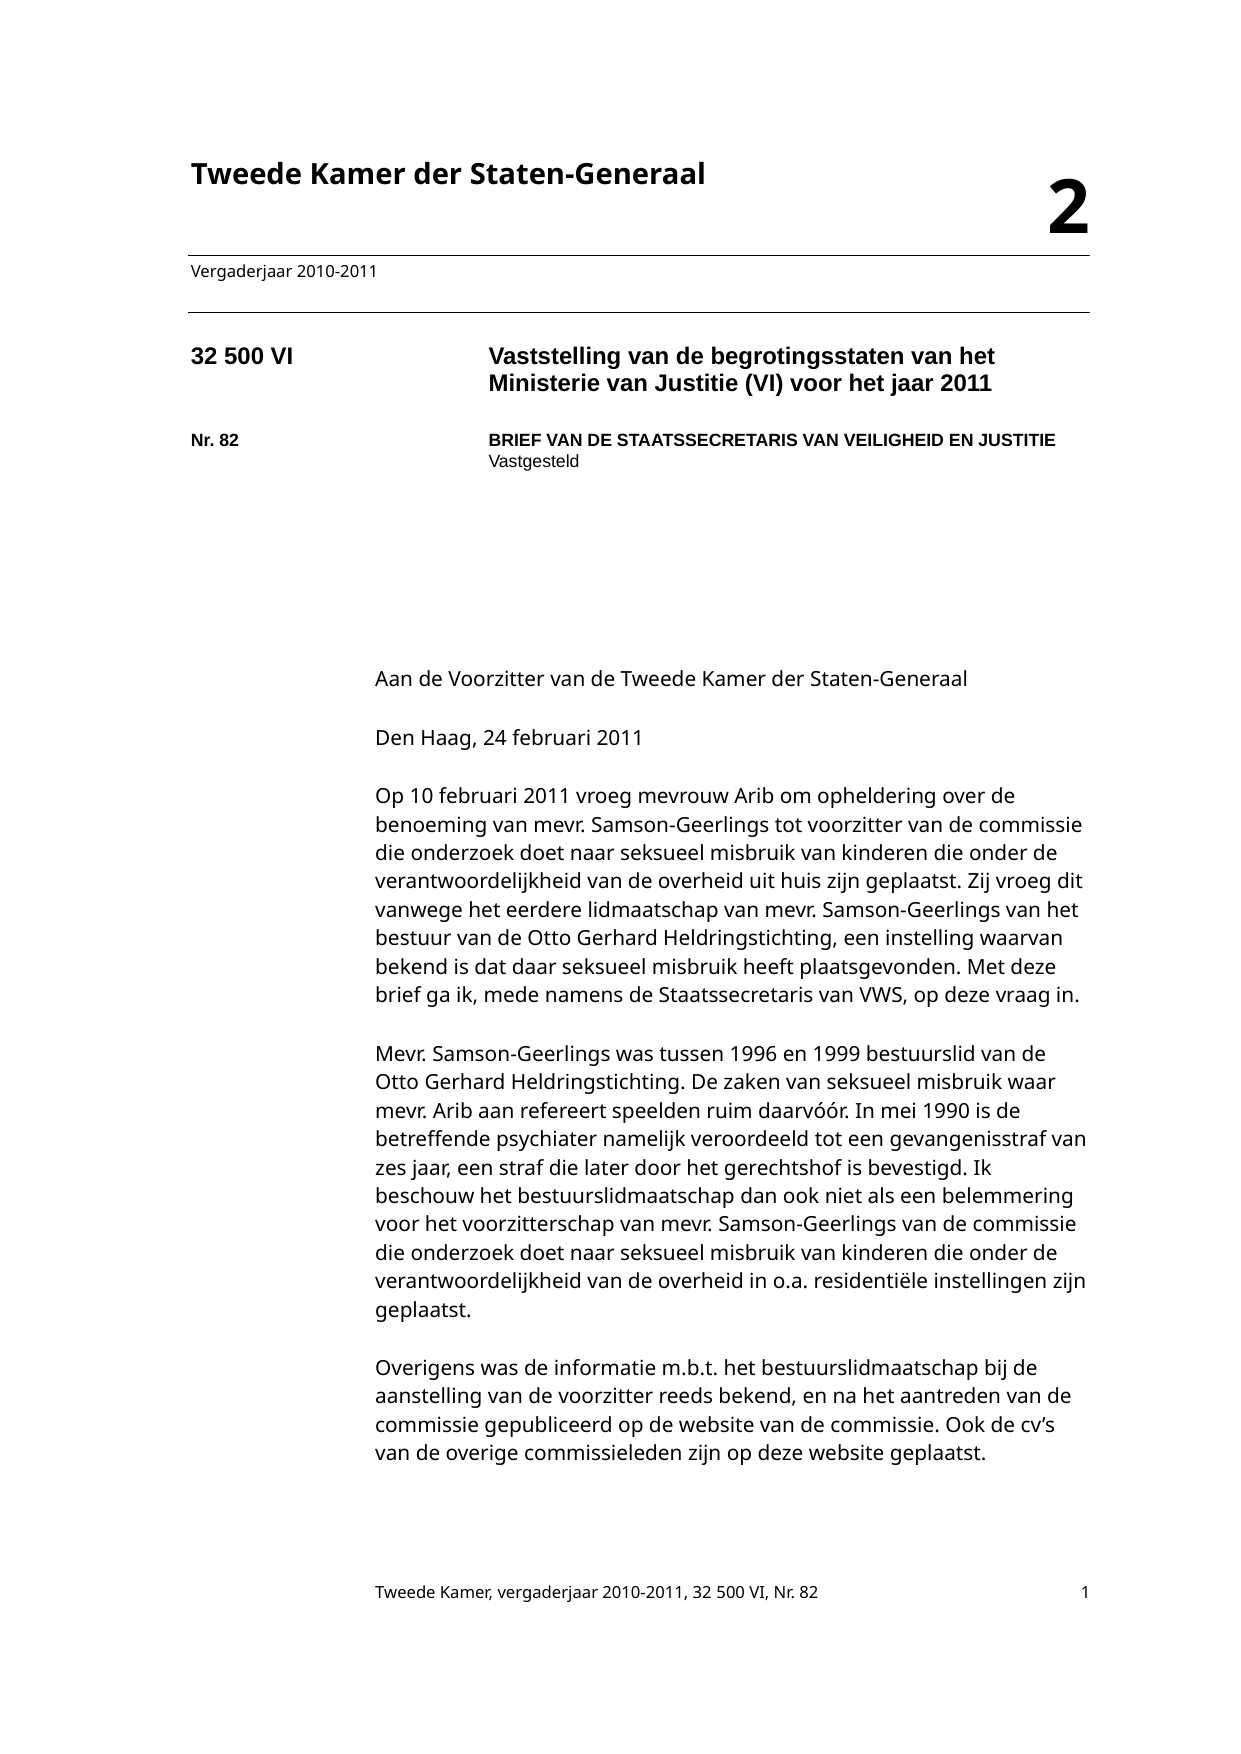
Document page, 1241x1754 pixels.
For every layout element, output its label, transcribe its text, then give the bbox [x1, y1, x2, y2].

table_cell [485, 313, 1090, 339]
table_cell Vergaderjaar 2010-2011 [188, 256, 485, 312]
table_cell Nr. 82 [188, 427, 485, 546]
table_header Tweede Kamer der Staten-Generaal [188, 150, 909, 255]
table_cell BRIEF VAN DE STAATSSECRETARIS VAN VEILIGHEID EN JUSTITIE Vastgesteld [485, 427, 1090, 546]
text Overigens was de informatie m.b.t. het bestuurslidmaatschap bij de aanstelling van de voorzitter reeds bekend, en na het aantreden van de commissie gepubliceerd op de website van de commissie. Ook de cv’s van de overige commissieleden zijn op deze website geplaatst. [375, 1353, 1090, 1467]
text Den Haag, 24 februari 2011 [375, 723, 1090, 751]
table_header 2 [910, 150, 1090, 255]
table_cell [485, 256, 1090, 312]
text Aan de Voorzitter van de Tweede Kamer der Staten-Generaal [375, 664, 1090, 693]
table_cell Vaststelling van de begrotingsstaten van het Ministerie van Justitie (VI) voor het jaar 2011 [485, 339, 1090, 427]
text Mevr. Samson-Geerlings was tussen 1996 en 1999 bestuurslid van de Otto Gerhard Heldringstichting. De zaken van seksueel misbruik waar mevr. Arib aan refereert speelden ruim daarvóór. In mei 1990 is de betreffende psychiater namelijk veroordeeld tot een gevangenisstraf van zes jaar, een straf die later door het gerechtshof is bevestigd. Ik beschouw het bestuurslidmaatschap dan ook niet als een belemmering voor het voorzitterschap van mevr. Samson-Geerlings van de commissie die onderzoek doet naar seksueel misbruik van kinderen die onder de verantwoordelijkheid van de overheid in o.a. residentiële instellingen zijn geplaatst. [375, 1039, 1090, 1323]
text Op 10 februari 2011 vroeg mevrouw Arib om opheldering over de benoeming van mevr. Samson-Geerlings tot voorzitter van de commissie die onderzoek doet naar seksueel misbruik van kinderen die onder de verantwoordelijkheid van de overheid uit huis zijn geplaatst. Zij vroeg dit vanwege het eerdere lidmaatschap van mevr. Samson-Geerlings van het bestuur van de Otto Gerhard Heldringstichting, een instelling waarvan bekend is dat daar seksueel misbruik heeft plaatsgevonden. Met deze brief ga ik, mede namens de Staatssecretaris van VWS, op deze vraag in. [375, 781, 1090, 1009]
table_cell [188, 313, 485, 339]
table_cell 32 500 VI [188, 339, 485, 427]
